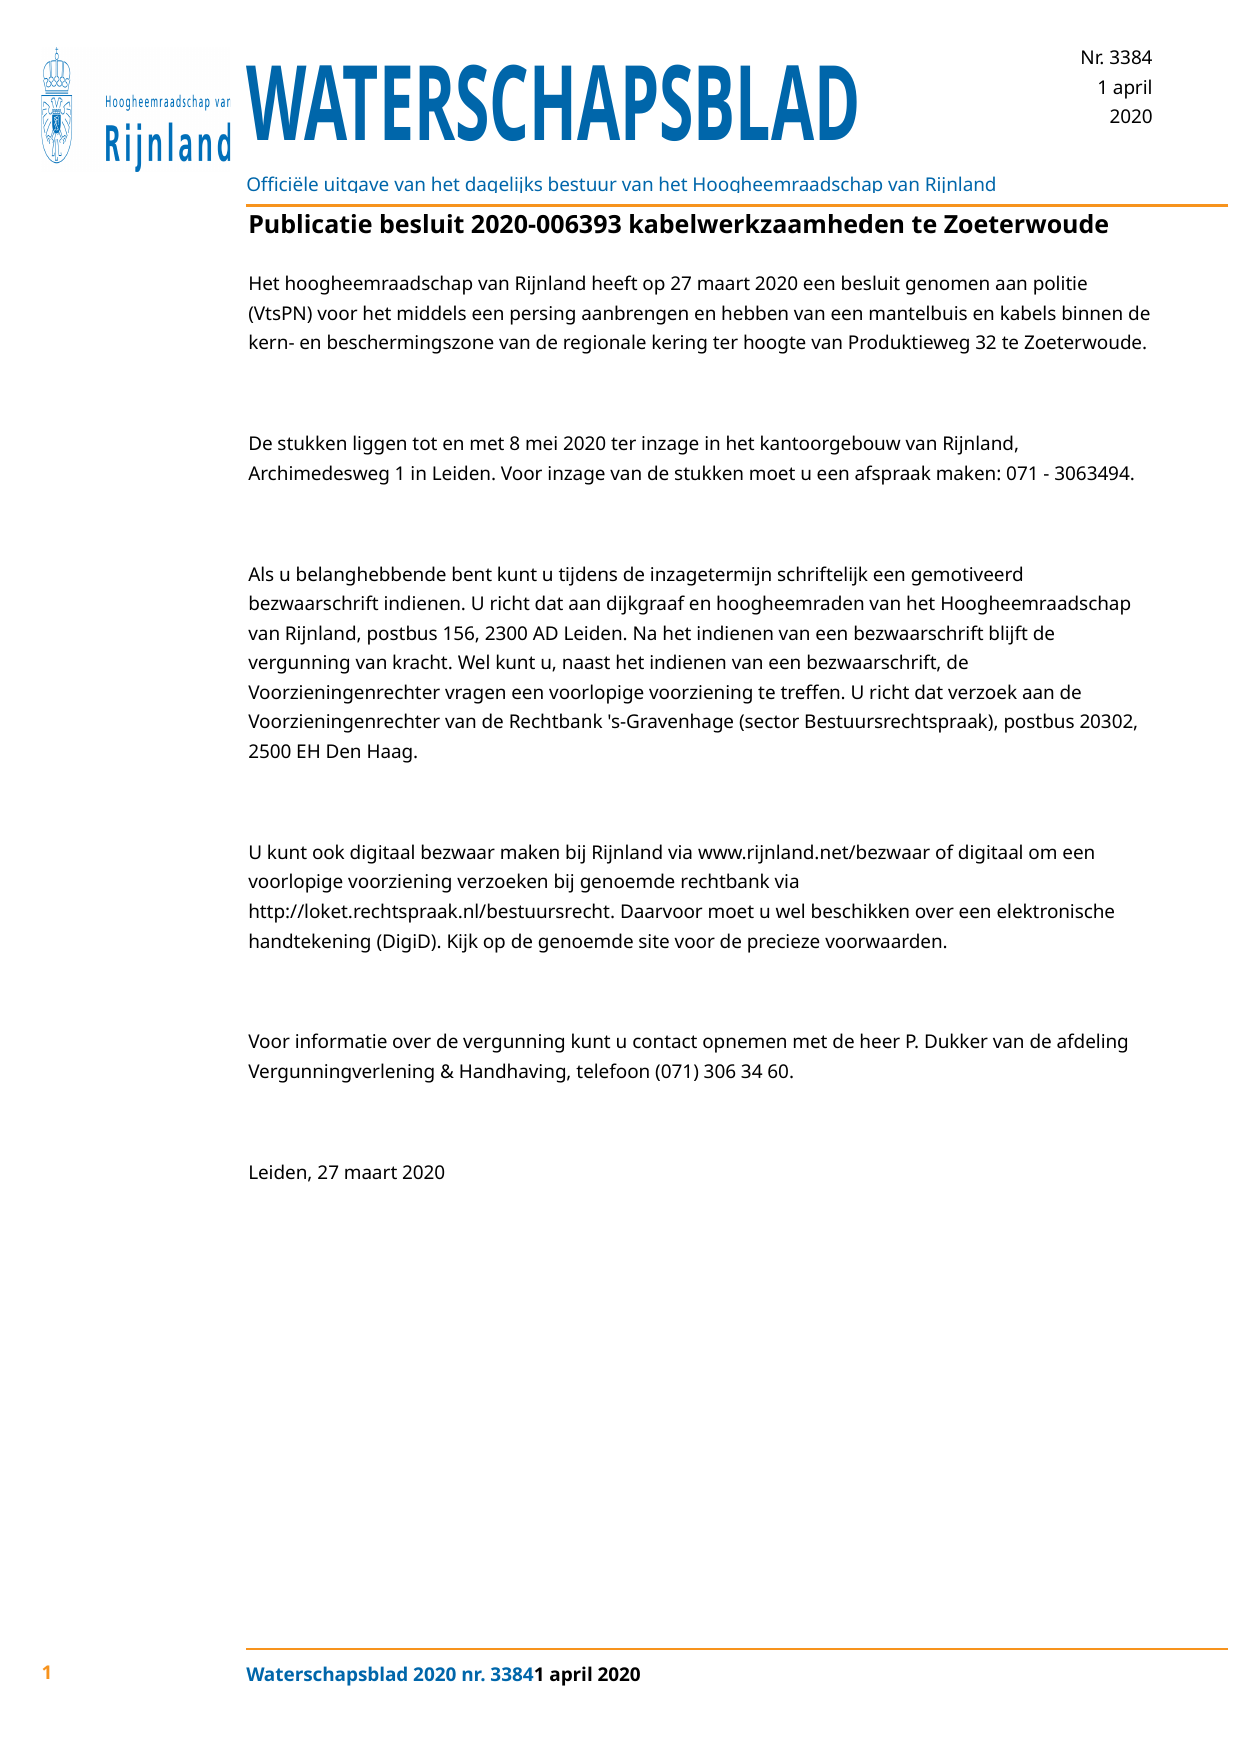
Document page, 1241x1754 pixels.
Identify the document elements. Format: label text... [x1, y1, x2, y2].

text De stukken liggen tot en met 8 mei 2020 ter inzage in het kantoorgebouw van Rijnland, Archimedesweg 1 in Leiden. Voor inzage van de stukken moet u een afspraak maken: 071 - 3063494. [248, 430, 1152, 486]
text Voor informatie over de vergunning kunt u contact opnemen met de heer P. Dukker van de afdeling Vergunningverlening & Handhaving, telefoon (071) 306 34 60. [248, 1029, 1152, 1084]
text Publicatie besluit 2020-006393 kabelwerkzaamheden te Zoeterwoude [248, 207, 1152, 241]
picture [41, 47, 231, 172]
text Leiden, 27 maart 2020 [248, 1159, 1152, 1185]
text Het hoogheemraadschap van Rijnland heeft op 27 maart 2020 een besluit genomen aan politie (VtsPN) voor het middels een persing aanbrengen en hebben van een mantelbuis en kabels binnen de kern- en beschermingszone van de regionale kering ter hoogte van Produktieweg 32 te Zoeterwoude. [248, 270, 1152, 355]
text Als u belanghebbende bent kunt u tijdens de inzagetermijn schriftelijk een gemotiveerd bezwaarschrift indienen. U richt dat aan dijkgraaf en hoogheemraden van het Hoogheemraadschap van Rijnland, postbus 156, 2300 AD Leiden. Na het indienen van een bezwaarschrift blijft de vergunning van kracht. Wel kunt u, naast het indienen van een bezwaarschrift, de Voorzieningenrechter vragen een voorlopige voorziening te treffen. U richt dat verzoek aan de Voorzieningenrechter van de Rechtbank 's-Gravenhage (sector Bestuursrechtspraak), postbus 20302, 2500 EH Den Haag. [248, 561, 1152, 764]
text U kunt ook digitaal bezwaar maken bij Rijnland via www.rijnland.net/bezwaar of digitaal om een voorlopige voorziening verzoeken bij genoemde rechtbank via http://loket.rechtspraak.nl/bestuursrecht. Daarvoor moet u wel beschikken over een elektronische handtekening (DigiD). Kijk op de genoemde site voor de precieze voorwaarden. [248, 839, 1152, 953]
